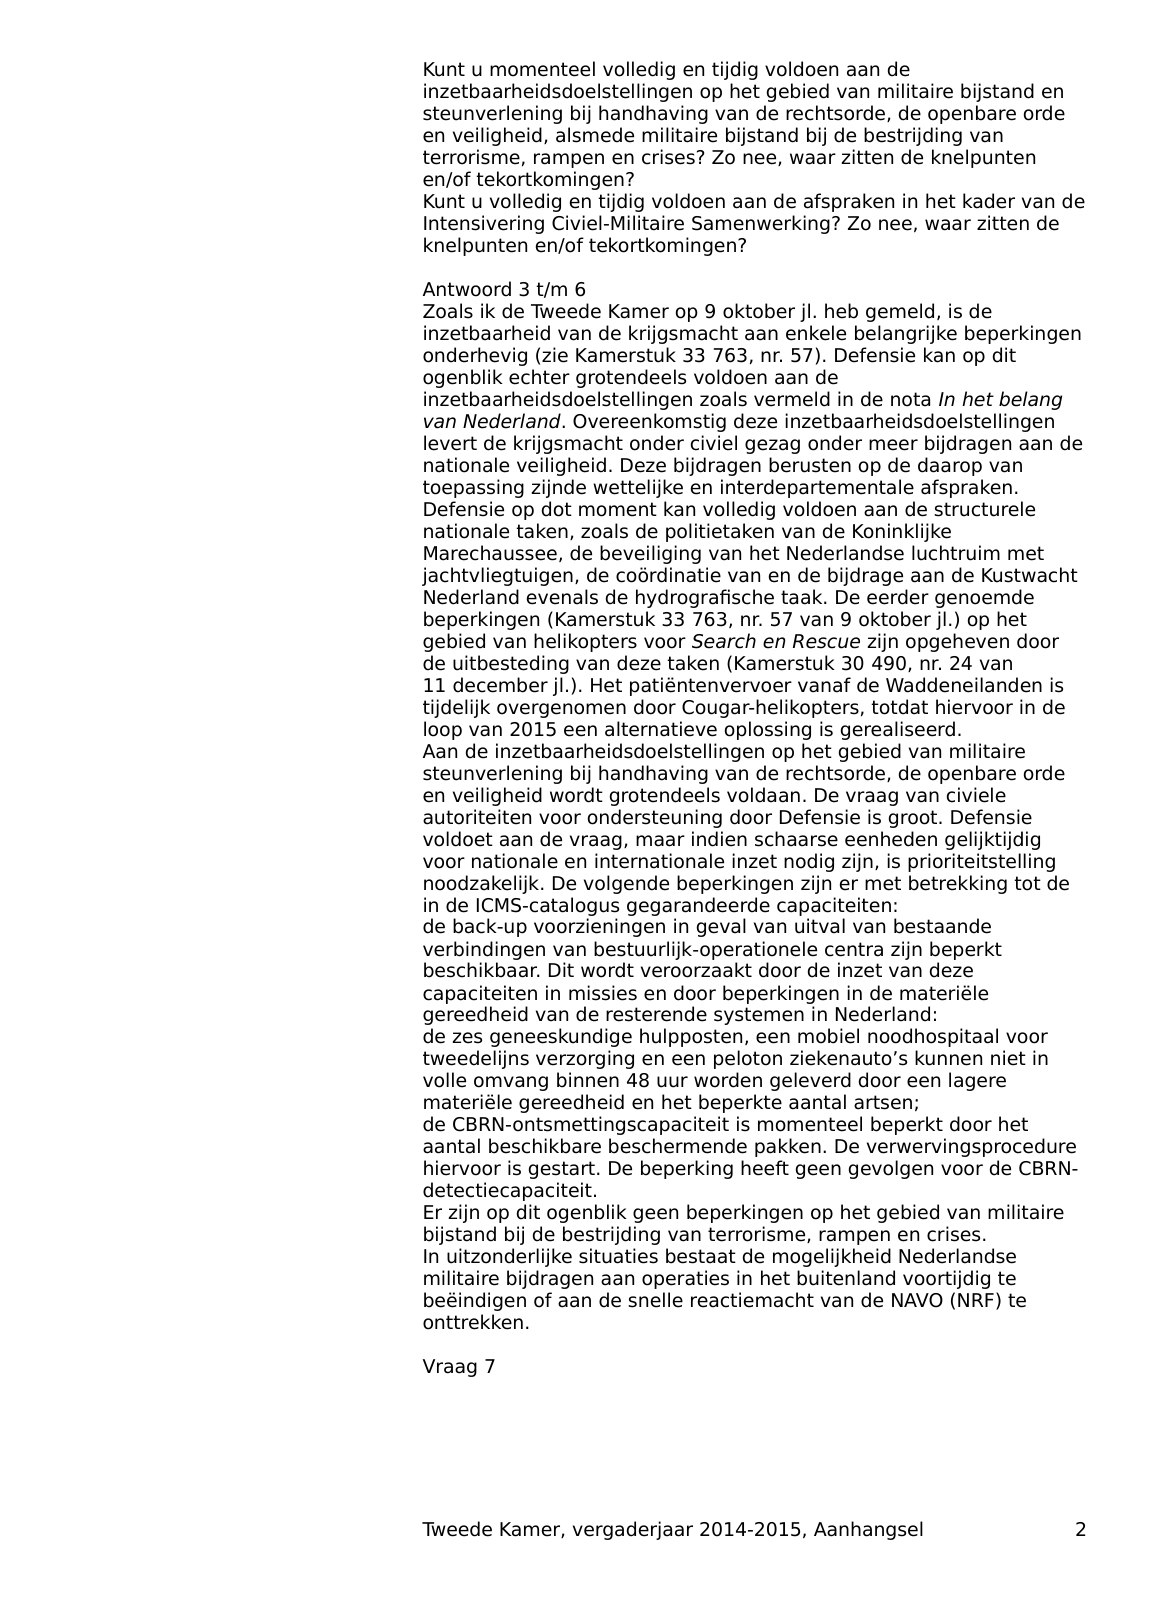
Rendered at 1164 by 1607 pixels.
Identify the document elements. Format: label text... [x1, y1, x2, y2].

text de CBRN-ontsmettingscapaciteit is momenteel beperkt door het aantal beschikbare beschermende pakken. De verwervingsprocedure hiervoor is gestart. De beperking heeft geen gevolgen voor de CBRN-detectiecapaciteit. [422, 1114, 1087, 1202]
text Kunt u momenteel volledig en tijdig voldoen aan de inzetbaarheidsdoelstellingen op het gebied van militaire bijstand en steunverlening bij handhaving van de rechtsorde, de openbare orde en veiligheid, alsmede militaire bijstand bij de bestrijding van terrorisme, rampen en crises? Zo nee, waar zitten de knelpunten en/of tekortkomingen? [422, 59, 1087, 191]
text Defensie op dot moment kan volledig voldoen aan de structurele nationale taken, zoals de politietaken van de Koninklijke Marechaussee, de beveiliging van het Nederlandse luchtruim met jachtvliegtuigen, de coördinatie van en de bijdrage aan de Kustwacht Nederland evenals de hydrografische taak. De eerder genoemde beperkingen (Kamerstuk 33 763, nr. 57 van 9 oktober jl.) op het gebied van helikopters voor Search en Rescue zijn opgeheven door de uitbesteding van deze taken (Kamerstuk 30 490, nr. 24 van 11 december jl.). Het patiëntenvervoer vanaf de Waddeneilanden is tijdelijk overgenomen door Cougar-helikopters, totdat hiervoor in de loop van 2015 een alternatieve oplossing is gerealiseerd. [422, 499, 1087, 741]
text de zes geneeskundige hulpposten, een mobiel noodhospitaal voor tweedelijns verzorging en een peloton ziekenauto’s kunnen niet in volle omvang binnen 48 uur worden geleverd door een lagere materiële gereedheid en het beperkte aantal artsen; [422, 1026, 1087, 1114]
text Antwoord 3 t/m 6 [422, 279, 1087, 301]
text In uitzonderlijke situaties bestaat de mogelijkheid Nederlandse militaire bijdragen aan operaties in het buitenland voortijdig te beëindigen of aan de snelle reactiemacht van de NAVO (NRF) te onttrekken. [422, 1246, 1087, 1334]
text Kunt u volledig en tijdig voldoen aan de afspraken in het kader van de Intensivering Civiel-Militaire Samenwerking? Zo nee, waar zitten de knelpunten en/of tekortkomingen? [422, 191, 1087, 257]
text Aan de inzetbaarheidsdoelstellingen op het gebied van militaire steunverlening bij handhaving van de rechtsorde, de openbare orde en veiligheid wordt grotendeels voldaan. De vraag van civiele autoriteiten voor ondersteuning door Defensie is groot. Defensie voldoet aan de vraag, maar indien schaarse eenheden gelijktijdig voor nationale en internationale inzet nodig zijn, is prioriteitstelling noodzakelijk. De volgende beperkingen zijn er met betrekking tot de in de ICMS-catalogus gegarandeerde capaciteiten: [422, 741, 1087, 916]
text de back-up voorzieningen in geval van uitval van bestaande verbindingen van bestuurlijk-operationele centra zijn beperkt beschikbaar. Dit wordt veroorzaakt door de inzet van deze capaciteiten in missies en door beperkingen in de materiële gereedheid van de resterende systemen in Nederland: [422, 916, 1087, 1026]
text Zoals ik de Tweede Kamer op 9 oktober jl. heb gemeld, is de inzetbaarheid van de krijgsmacht aan enkele belangrijke beperkingen onderhevig (zie Kamerstuk 33 763, nr. 57). Defensie kan op dit ogenblik echter grotendeels voldoen aan de inzetbaarheidsdoelstellingen zoals vermeld in de nota In het belang van Nederland. Overeenkomstig deze inzetbaarheidsdoelstellingen levert de krijgsmacht onder civiel gezag onder meer bijdragen aan de nationale veiligheid. Deze bijdragen berusten op de daarop van toepassing zijnde wettelijke en interdepartementale afspraken. [422, 301, 1087, 499]
text Er zijn op dit ogenblik geen beperkingen op het gebied van militaire bijstand bij de bestrijding van terrorisme, rampen en crises. [422, 1202, 1087, 1246]
text Vraag 7 [422, 1356, 1087, 1378]
